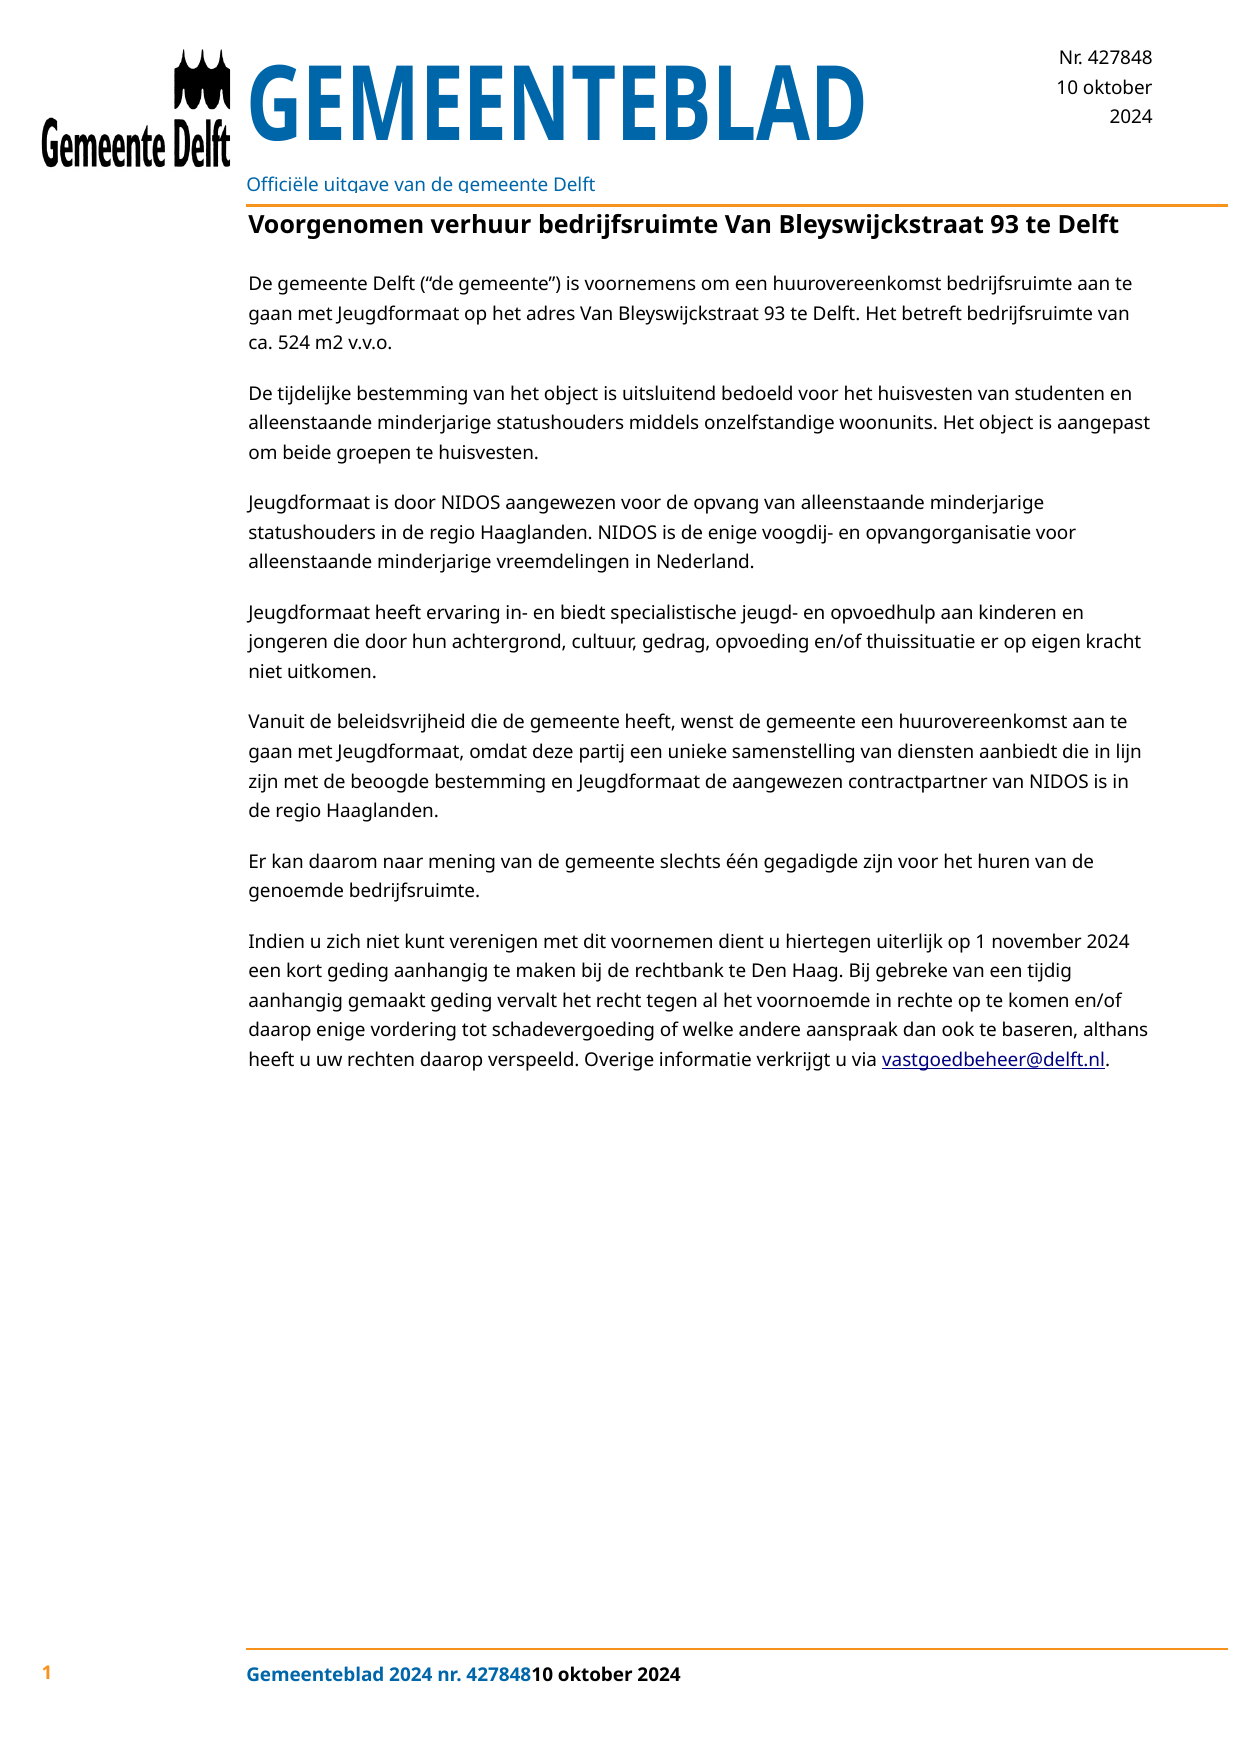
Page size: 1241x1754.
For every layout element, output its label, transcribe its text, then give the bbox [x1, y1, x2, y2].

text Vanuit de beleidsvrijheid die de gemeente heeft, wenst de gemeente een huurovereenkomst aan te gaan met Jeugdformaat, omdat deze partij een unieke samenstelling van diensten aanbiedt die in lijn zijn met de beoogde bestemming en Jeugdformaat de aangewezen contractpartner van NIDOS is in de regio Haaglanden. [248, 709, 1152, 823]
text De tijdelijke bestemming van het object is uitsluitend bedoeld voor het huisvesten van studenten en alleenstaande minderjarige statushouders middels onzelfstandige woonunits. Het object is aangepast om beide groepen te huisvesten. [248, 380, 1152, 465]
text Indien u zich niet kunt verenigen met dit voornemen dient u hiertegen uiterlijk op 1 november 2024 een kort geding aanhangig te maken bij de rechtbank te Den Haag. Bij gebreke van een tijdig aanhangig gemaakt geding vervalt het recht tegen al het voornoemde in rechte op te komen en/of daarop enige vordering tot schadevergoeding of welke andere aanspraak dan ook te baseren, althans heeft u uw rechten daarop verspeeld. Overige informatie verkrijgt u via vastgoedbeheer@delft.nl. [248, 928, 1152, 1072]
text De gemeente Delft (“de gemeente”) is voornemens om een huurovereenkomst bedrijfsruimte aan te gaan met Jeugdformaat op het adres Van Bleyswijckstraat 93 te Delft. Het betreft bedrijfsruimte van ca. 524 m2 v.v.o. [248, 270, 1152, 355]
text Jeugdformaat is door NIDOS aangewezen voor de opvang van alleenstaande minderjarige statushouders in de regio Haaglanden. NIDOS is de enige voogdij- en opvangorganisatie voor alleenstaande minderjarige vreemdelingen in Nederland. [248, 489, 1152, 574]
text Voorgenomen verhuur bedrijfsruimte Van Bleyswijckstraat 93 te Delft [248, 207, 1152, 241]
picture [41, 47, 231, 172]
text Jeugdformaat heeft ervaring in- en biedt specialistische jeugd- en opvoedhulp aan kinderen en jongeren die door hun achtergrond, cultuur, gedrag, opvoeding en/of thuissituatie er op eigen kracht niet uitkomen. [248, 599, 1152, 684]
text Er kan daarom naar mening van de gemeente slechts één gegadigde zijn voor het huren van de genoemde bedrijfsruimte. [248, 848, 1152, 903]
